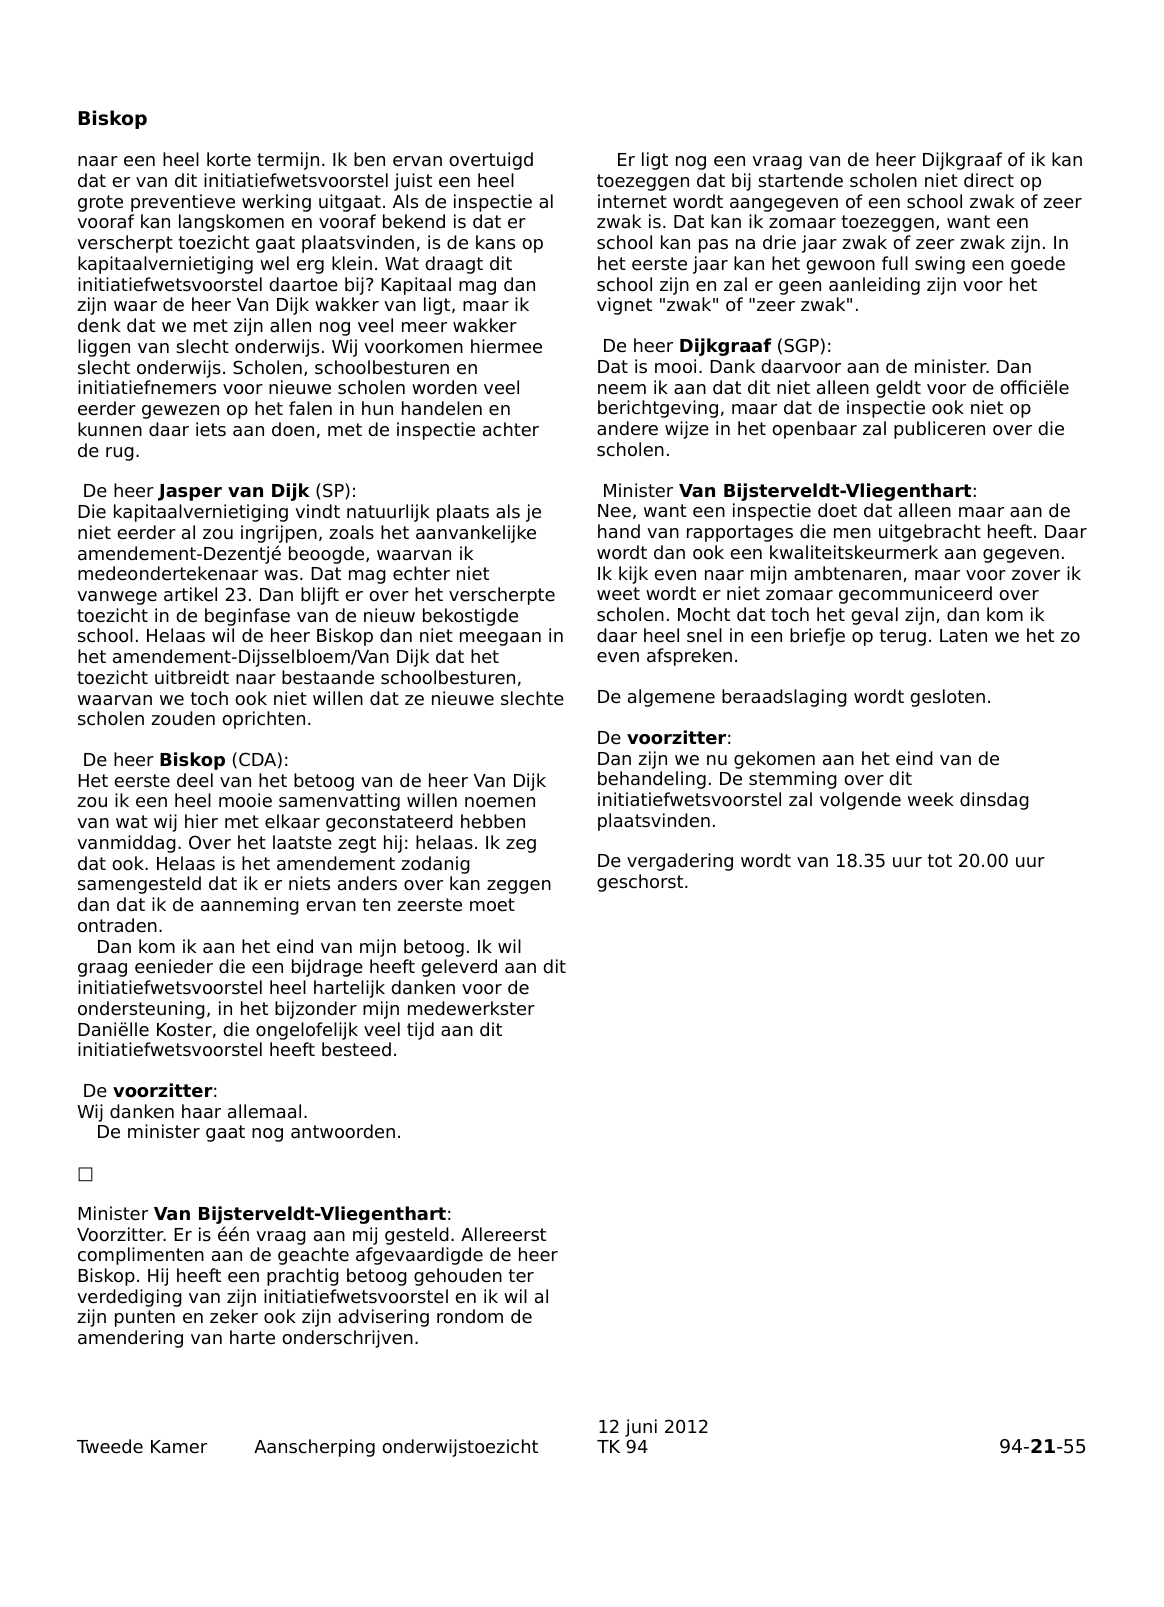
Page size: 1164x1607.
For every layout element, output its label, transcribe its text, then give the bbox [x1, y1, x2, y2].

text Voorzitter. Er is één vraag aan mij gesteld. Allereerst complimenten aan de geachte afgevaardigde de heer Biskop. Hij heeft een prachtig betoog gehouden ter verdediging van zijn initiatiefwetsvoorstel en ik wil al zijn punten en zeker ook zijn advisering rondom de amendering van harte onderschrijven. [77, 1224, 567, 1349]
text De heer Biskop (CDA): [77, 750, 567, 771]
text Dan kom ik aan het eind van mijn betoog. Ik wil graag eenieder die een bijdrage heeft geleverd aan dit initiatiefwetsvoorstel heel hartelijk danken voor de ondersteuning, in het bijzonder mijn medewerkster Daniëlle Koster, die ongelofelijk veel tijd aan dit initiatiefwetsvoorstel heeft besteed. [77, 936, 567, 1061]
text De voorzitter: [596, 728, 1087, 748]
text Wij danken haar allemaal. [77, 1102, 567, 1122]
text Minister Van Bijsterveldt-Vliegenthart: [77, 1204, 567, 1224]
text De heer Jasper van Dijk (SP): [77, 481, 567, 502]
text Het eerste deel van het betoog van de heer Van Dijk zou ik een heel mooie samenvatting willen noemen van wat wij hier met elkaar geconstateerd hebben vanmiddag. Over het laatste zegt hij: helaas. Ik zeg dat ook. Helaas is het amendement zodanig samengesteld dat ik er niets anders over kan zeggen dan dat ik de aanneming ervan ten zeerste moet ontraden. [77, 771, 567, 936]
text Dat is mooi. Dank daarvoor aan de minister. Dan neem ik aan dat dit niet alleen geldt voor de officiële berichtgeving, maar dat de inspectie ook niet op andere wijze in het openbaar zal publiceren over die scholen. [596, 357, 1087, 460]
text □ [77, 1163, 567, 1184]
text De algemene beraadslaging wordt gesloten. [596, 687, 1087, 708]
text De vergadering wordt van 18.35 uur tot 20.00 uur geschorst. [596, 851, 1087, 893]
text De voorzitter: [77, 1081, 567, 1102]
text Dan zijn we nu gekomen aan het eind van de behandeling. De stemming over dit initiatiefwetsvoorstel zal volgende week dinsdag plaatsvinden. [596, 748, 1087, 831]
text Minister Van Bijsterveldt-Vliegenthart: [596, 480, 1087, 501]
text Er ligt nog een vraag van de heer Dijkgraaf of ik kan toezeggen dat bij startende scholen niet direct op internet wordt aangegeven of een school zwak of zeer zwak is. Dat kan ik zomaar toezeggen, want een school kan pas na drie jaar zwak of zeer zwak zijn. In het eerste jaar kan het gewoon full swing een goede school zijn en zal er geen aanleiding zijn voor het vignet "zwak" of "zeer zwak". [596, 150, 1087, 316]
text Nee, want een inspectie doet dat alleen maar aan de hand van rapportages die men uitgebracht heeft. Daar wordt dan ook een kwaliteitskeurmerk aan gegeven. Ik kijk even naar mijn ambtenaren, maar voor zover ik weet wordt er niet zomaar gecommuniceerd over scholen. Mocht dat toch het geval zijn, dan kom ik daar heel snel in een briefje op terug. Laten we het zo even afspreken. [596, 501, 1087, 667]
text De heer Dijkgraaf (SGP): [596, 336, 1087, 357]
text Die kapitaalvernietiging vindt natuurlijk plaats als je niet eerder al zou ingrijpen, zoals het aanvankelijke amendement-Dezentjé beoogde, waarvan ik medeondertekenaar was. Dat mag echter niet vanwege artikel 23. Dan blijft er over het verscherpte toezicht in de beginfase van de nieuw bekostigde school. Helaas wil de heer Biskop dan niet meegaan in het amendement-Dijsselbloem/Van Dijk dat het toezicht uitbreidt naar bestaande schoolbesturen, waarvan we toch ook niet willen dat ze nieuwe slechte scholen zouden oprichten. [77, 502, 567, 730]
text naar een heel korte termijn. Ik ben ervan overtuigd dat er van dit initiatiefwetsvoorstel juist een heel grote preventieve werking uitgaat. Als de inspectie al vooraf kan langskomen en vooraf bekend is dat er verscherpt toezicht gaat plaatsvinden, is de kans op kapitaalvernietiging wel erg klein. Wat draagt dit initiatiefwetsvoorstel daartoe bij? Kapitaal mag dan zijn waar de heer Van Dijk wakker van ligt, maar ik denk dat we met zijn allen nog veel meer wakker liggen van slecht onderwijs. Wij voorkomen hiermee slecht onderwijs. Scholen, schoolbesturen en initiatiefnemers voor nieuwe scholen worden veel eerder gewezen op het falen in hun handelen en kunnen daar iets aan doen, met de inspectie achter de rug. [77, 150, 567, 461]
text De minister gaat nog antwoorden. [77, 1122, 567, 1143]
